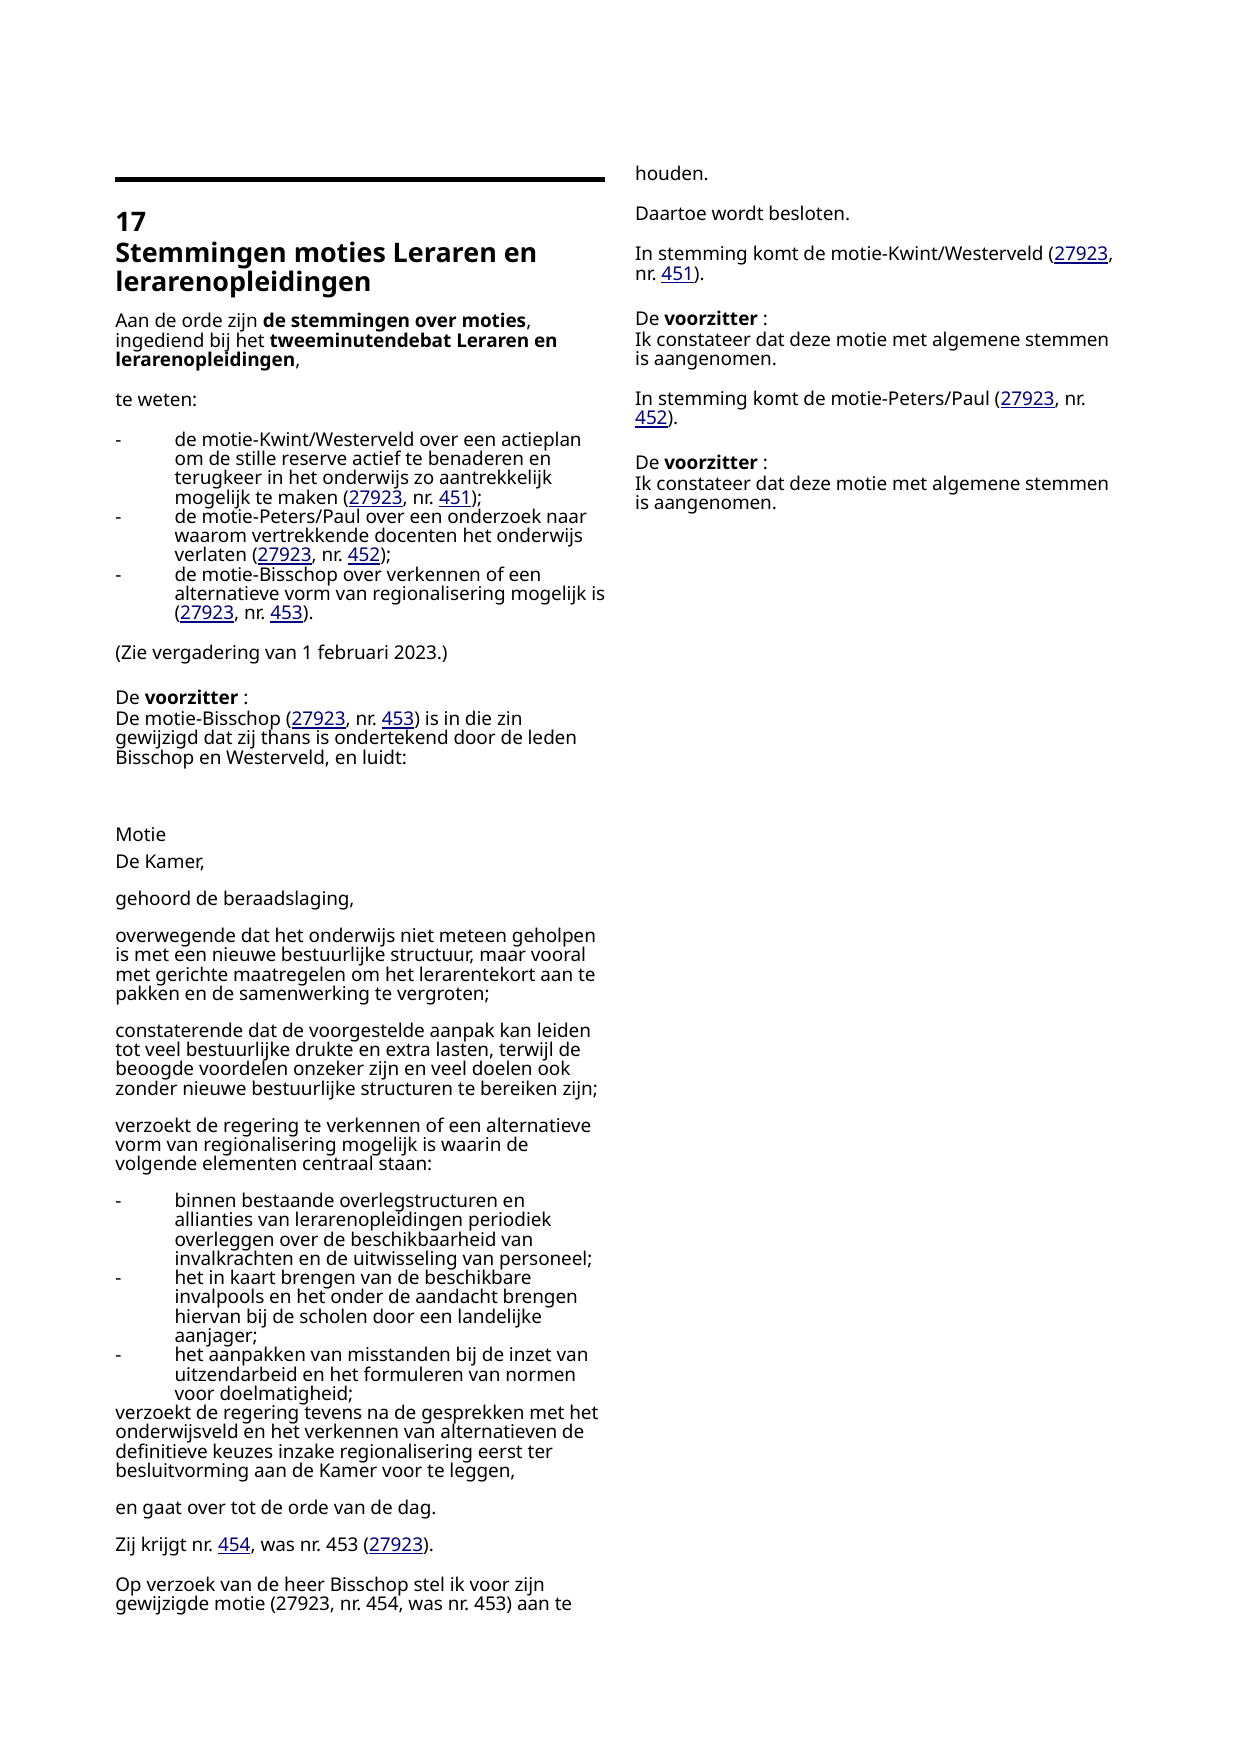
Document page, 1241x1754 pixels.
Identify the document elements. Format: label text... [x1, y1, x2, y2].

list binnen bestaande overlegstructuren en allianties van lerarenopleidingen periodiek overleggen over de beschikbaarheid van invalkrachten en de uitwisseling van personeel; [115, 1192, 605, 1269]
list het in kaart brengen van de beschikbare invalpools en het onder de aandacht brengen hiervan bij de scholen door een landelijke aanjager; [115, 1269, 605, 1346]
text constaterende dat de voorgestelde aanpak kan leiden tot veel bestuurlijke drukte en extra lasten, terwijl de beoogde voordelen onzeker zijn en veel doelen ook zonder nieuwe bestuurlijke structuren te bereiken zijn; [115, 1022, 605, 1099]
text en gaat over tot de orde van de dag. [115, 1499, 605, 1518]
text De voorzitter : [115, 684, 605, 710]
text In stemming komt de motie-Peters/Paul (27923, nr. 452). [635, 390, 1125, 428]
text 17 [115, 203, 605, 239]
list de motie-Bisschop over verkennen of een alternatieve vorm van regionalisering mogelijk is (27923, nr. 453). [115, 566, 605, 623]
text Motie [115, 821, 605, 847]
text Zij krijgt nr. 454, was nr. 453 (27923). [115, 1536, 605, 1555]
text te weten: [115, 391, 605, 410]
text De motie-Bisschop (27923, nr. 453) is in die zin gewijzigd dat zij thans is ondertekend door de leden Bisschop en Westerveld, en luidt: [115, 710, 605, 768]
text Daartoe wordt besloten. [635, 205, 1125, 224]
text De Kamer, [115, 853, 605, 872]
list het aanpakken van misstanden bij de inzet van uitzendarbeid en het formuleren van normen voor doelmatigheid; [115, 1346, 605, 1404]
text De voorzitter : [635, 305, 1125, 331]
text Op verzoek van de heer Bisschop stel ik voor zijn gewijzigde motie (27923, nr. 454, was nr. 453) aan te [115, 1576, 605, 1614]
list de motie-Peters/Paul over een onderzoek naar waarom vertrekkende docenten het onderwijs verlaten (27923, nr. 452); [115, 508, 605, 566]
text overwegende dat het onderwijs niet meteen geholpen is met een nieuwe bestuurlijke structuur, maar vooral met gerichte maatregelen om het lerarentekort aan te pakken en de samenwerking te vergroten; [115, 927, 605, 1004]
list de motie-Kwint/Westerveld over een actieplan om de stille reserve actief te benaderen en terugkeer in het onderwijs zo aantrekkelijk mogelijk te maken (27923, nr. 451); [115, 431, 605, 508]
text (Zie vergadering van 1 februari 2023.) [115, 644, 605, 663]
text gehoord de beraadslaging, [115, 890, 605, 909]
text Aan de orde zijn de stemmingen over moties, ingediend bij het tweeminutendebat Leraren en lerarenopleidingen, [115, 312, 605, 370]
text In stemming komt de motie-Kwint/Westerveld (27923, nr. 451). [635, 245, 1125, 284]
text Ik constateer dat deze motie met algemene stemmen is aangenomen. [635, 475, 1125, 513]
text verzoekt de regering tevens na de gesprekken met het onderwijsveld en het verkennen van alternatieven de definitieve keuzes inzake regionalisering eerst ter besluitvorming aan de Kamer voor te leggen, [115, 1404, 605, 1481]
text Ik constateer dat deze motie met algemene stemmen is aangenomen. [635, 331, 1125, 369]
text verzoekt de regering te verkennen of een alternatieve vorm van regionalisering mogelijk is waarin de volgende elementen centraal staan: [115, 1117, 605, 1174]
text De voorzitter : [635, 449, 1125, 475]
text Stemmingen moties Leraren en lerarenopleidingen [115, 239, 605, 312]
text houden. [635, 165, 1125, 184]
